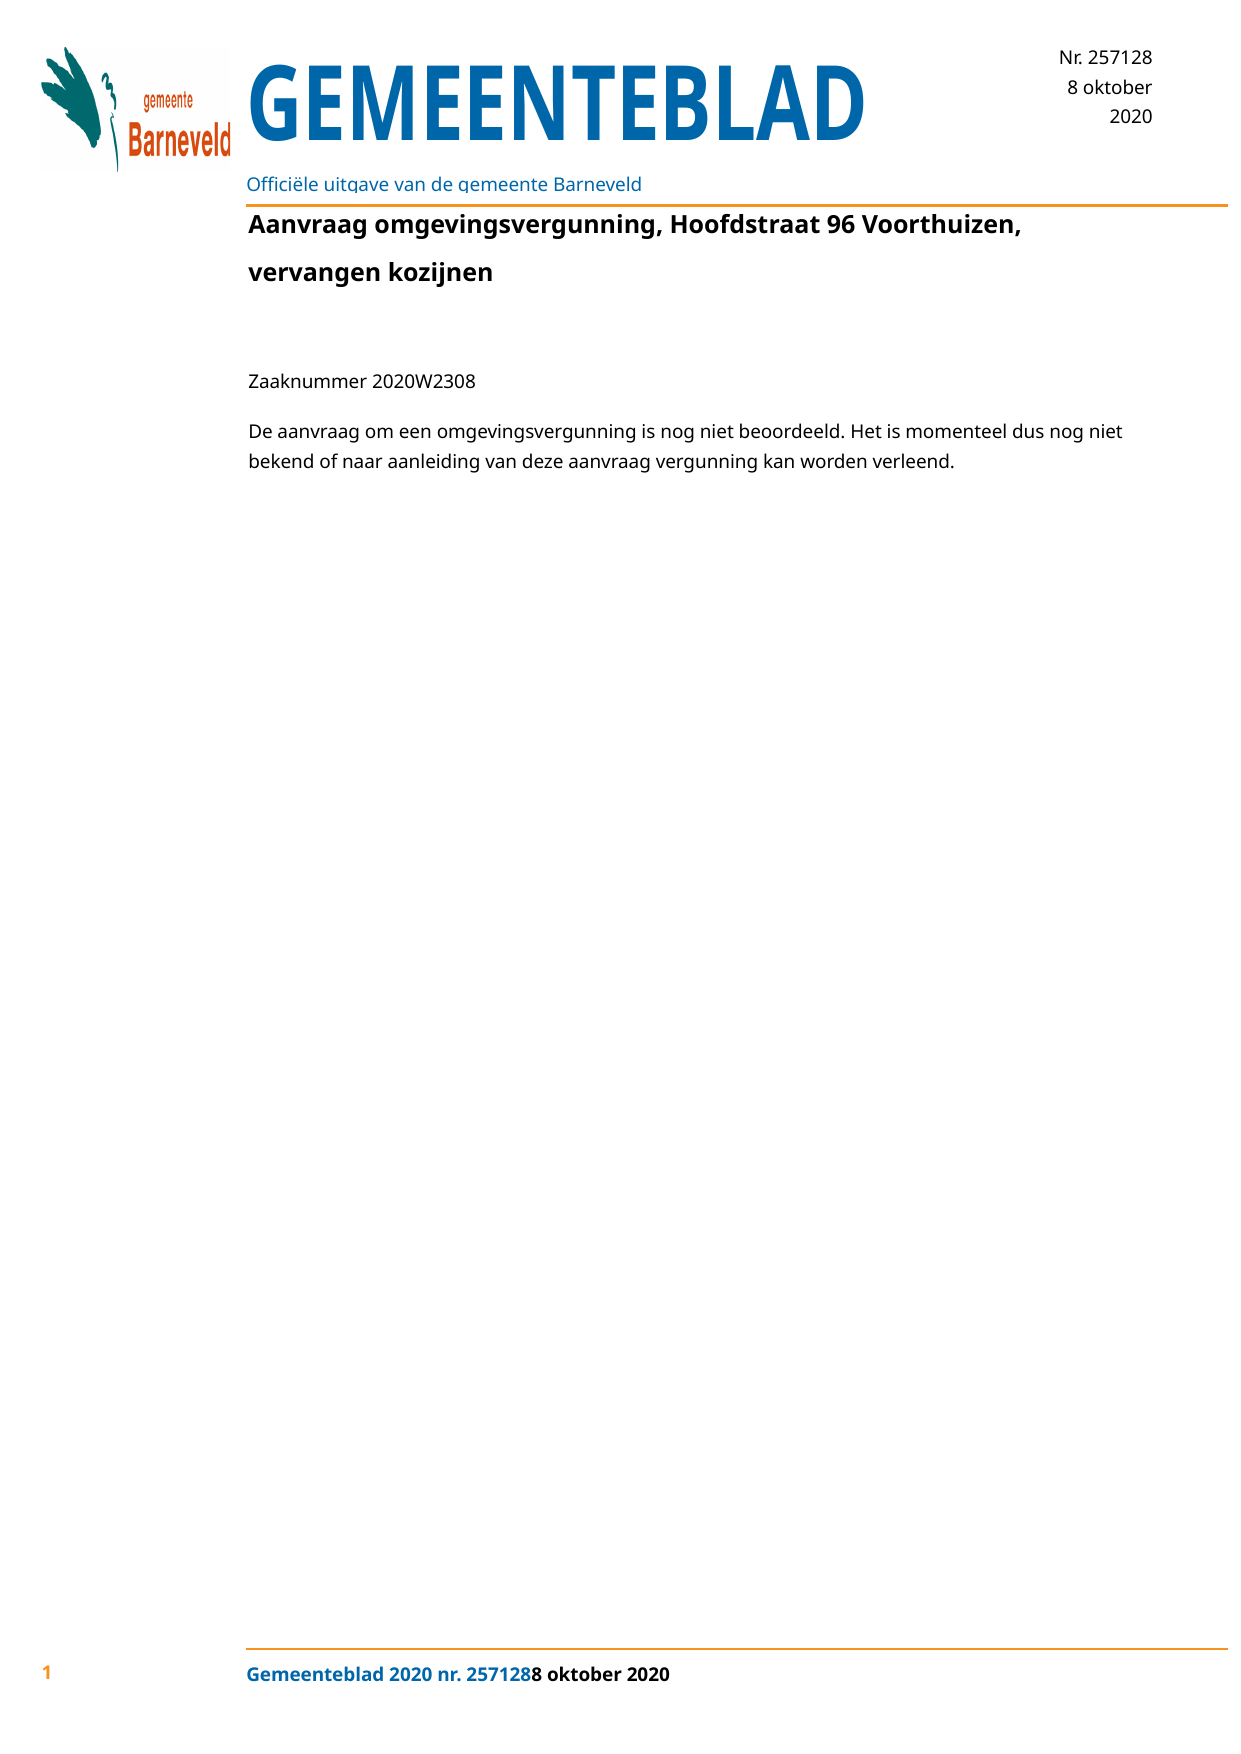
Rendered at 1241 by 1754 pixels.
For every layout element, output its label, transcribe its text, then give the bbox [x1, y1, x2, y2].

text De aanvraag om een omgevingsvergunning is nog niet beoordeeld. Het is momenteel dus nog niet bekend of naar aanleiding van deze aanvraag vergunning kan worden verleend. [248, 419, 1152, 474]
text Aanvraag omgevingsvergunning, Hoofdstraat 96 Voorthuizen, vervangen kozijnen [248, 207, 1152, 288]
text Zaaknummer 2020W2308 [248, 368, 1152, 394]
picture [41, 47, 231, 172]
